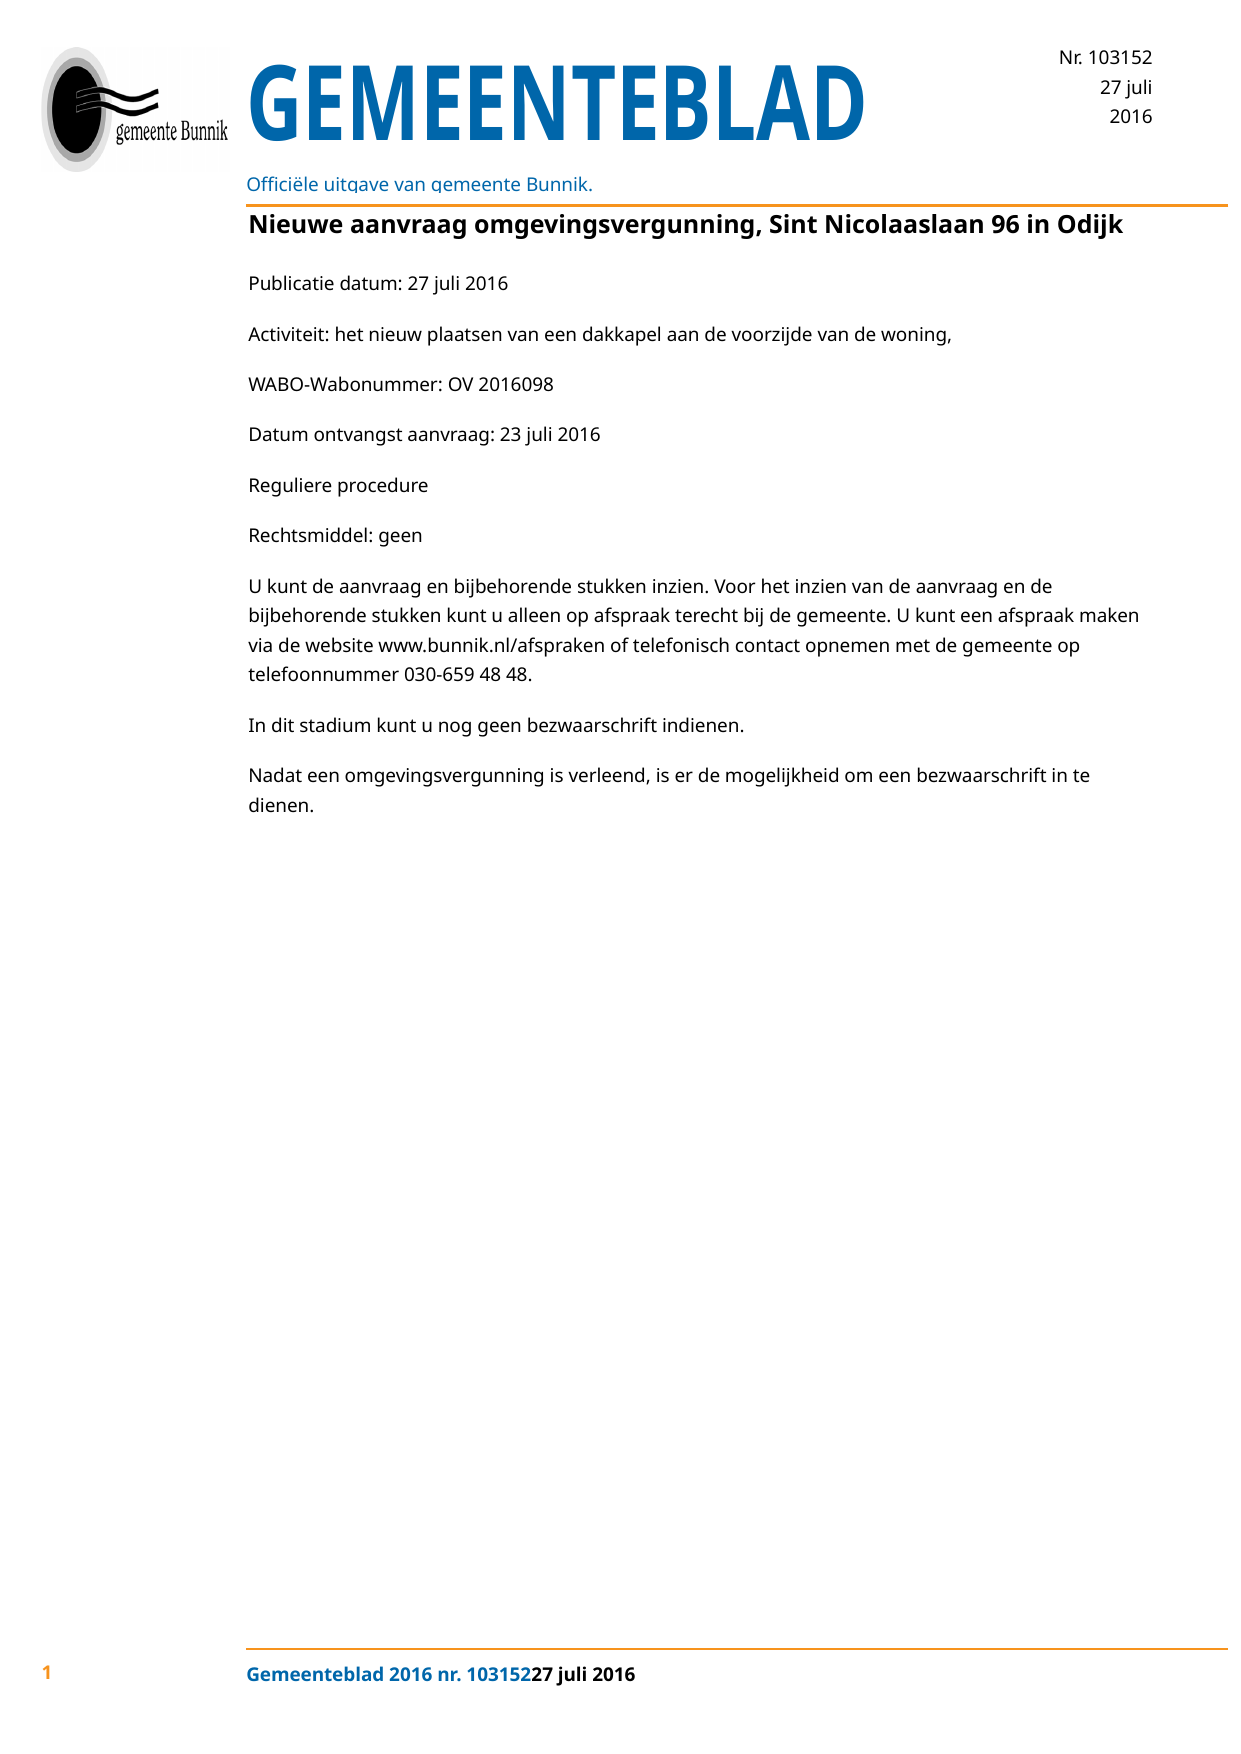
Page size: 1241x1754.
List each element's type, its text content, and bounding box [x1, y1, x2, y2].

text Activiteit: het nieuw plaatsen van een dakkapel aan de voorzijde van de woning, [248, 321, 1152, 346]
text Nadat een omgevingsvergunning is verleend, is er de mogelijkheid om een bezwaarschrift in te dienen. [248, 762, 1152, 818]
text U kunt de aanvraag en bijbehorende stukken inzien. Voor het inzien van de aanvraag en de bijbehorende stukken kunt u alleen op afspraak terecht bij de gemeente. U kunt een afspraak maken via de website www.bunnik.nl/afspraken of telefonisch contact opnemen met de gemeente op telefoonnummer 030-659 48 48. [248, 573, 1152, 687]
text Datum ontvangst aanvraag: 23 juli 2016 [248, 422, 1152, 447]
text Nieuwe aanvraag omgevingsvergunning, Sint Nicolaaslaan 96 in Odijk [248, 207, 1152, 241]
text Reguliere procedure [248, 472, 1152, 498]
text Rechtsmiddel: geen [248, 522, 1152, 548]
text WABO-Wabonummer: OV 2016098 [248, 371, 1152, 397]
text In dit stadium kunt u nog geen bezwaarschrift indienen. [248, 712, 1152, 738]
text Publicatie datum: 27 juli 2016 [248, 270, 1152, 296]
picture [41, 47, 231, 172]
